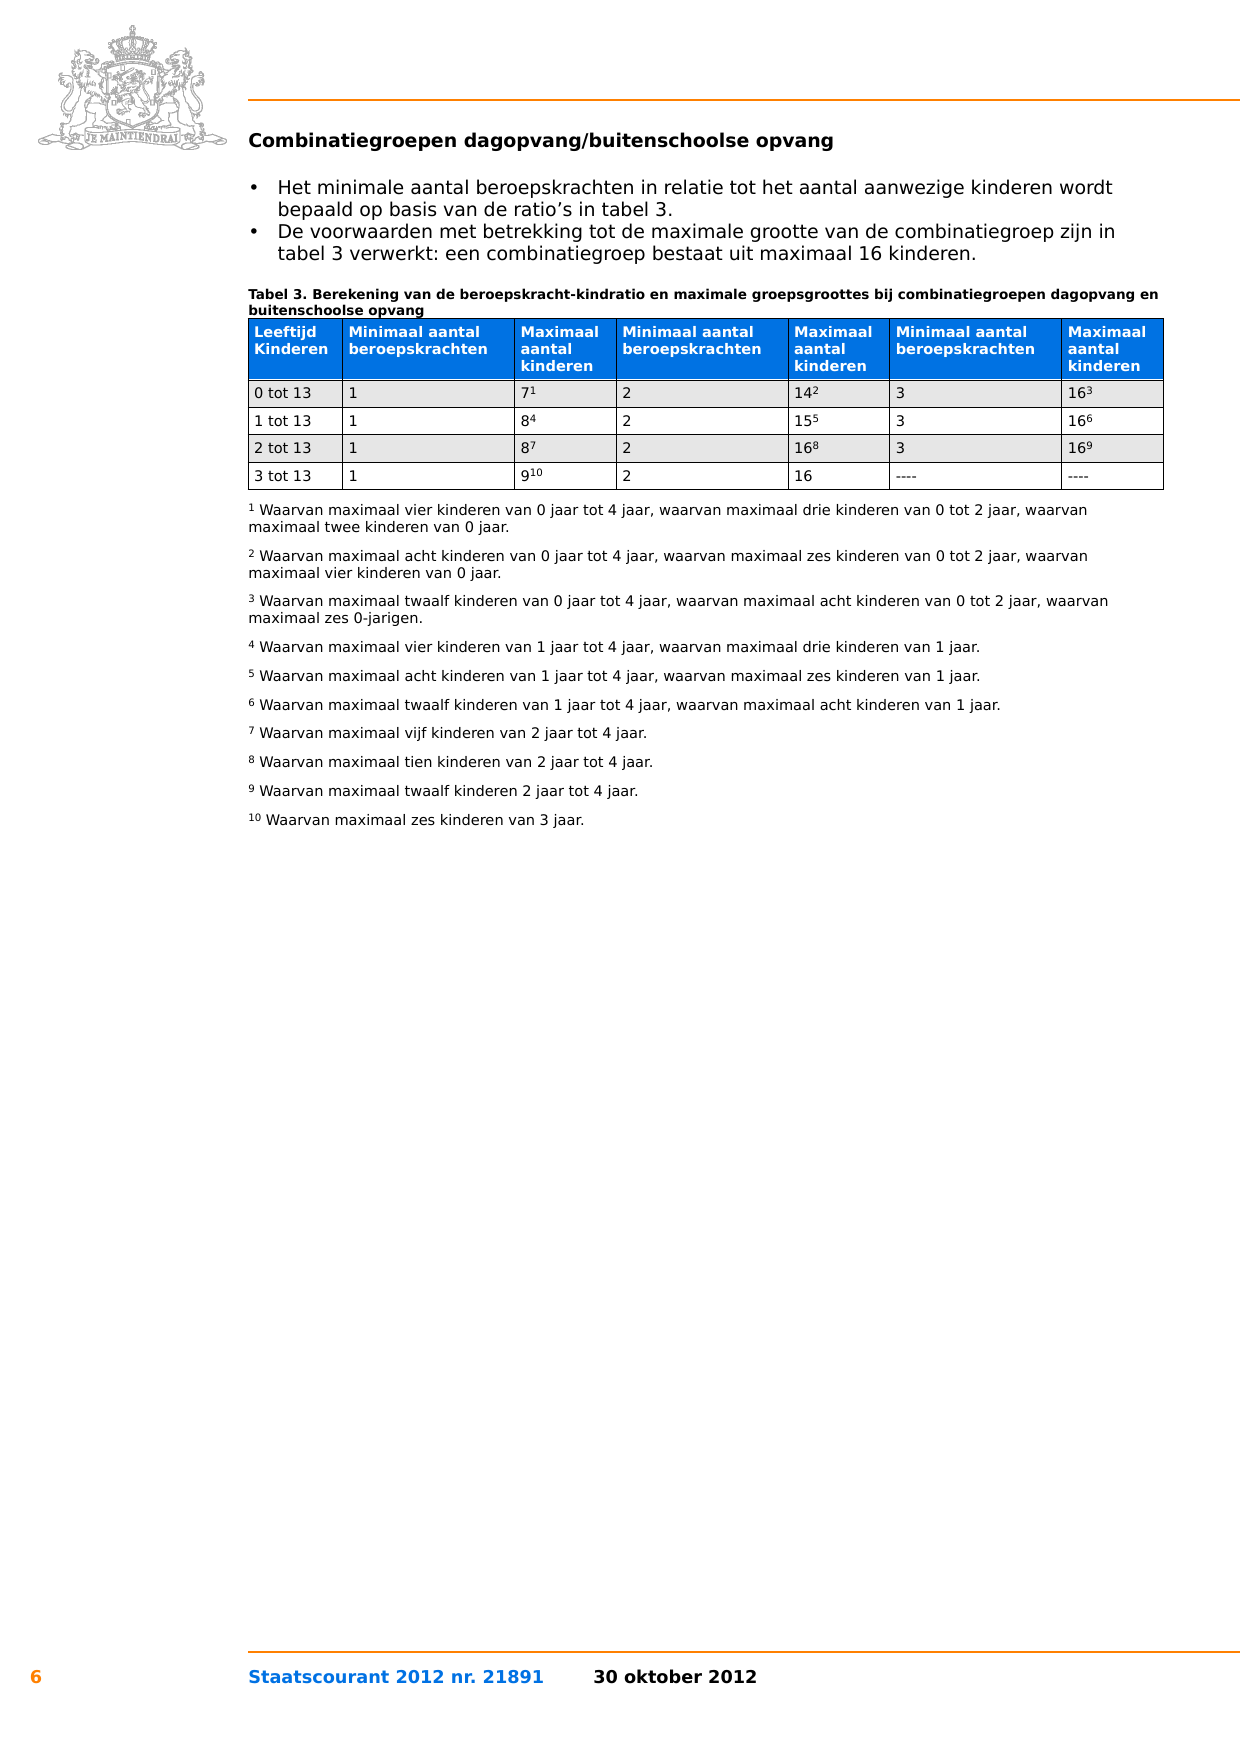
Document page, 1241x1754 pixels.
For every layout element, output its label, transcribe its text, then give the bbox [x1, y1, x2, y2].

table_cell ---- [890, 463, 1061, 489]
table_header Tabel 3. Berekening van de beroepskracht-kindratio en maximale groepsgroottes bij combinatiegroepen dagopvang en buitenschoolse opvang [248, 287, 1163, 318]
text • Het minimale aantal beroepskrachten in relatie tot het aantal aanwezige kinderen wordt bepaald op basis van de ratio’s in tabel 3. [248, 177, 1163, 221]
table_cell 3 [890, 435, 1061, 462]
table_cell 1 [343, 381, 514, 407]
table_cell 16 [789, 463, 889, 489]
table_cell 168 [789, 435, 889, 462]
table_cell Minimaal aantal beroepskrachten [617, 319, 788, 379]
table_cell 84 [515, 408, 616, 434]
subtitle Combinatiegroepen dagopvang/buitenschoolse opvang [248, 130, 1163, 152]
table_cell 1 [343, 435, 514, 462]
table_cell 1 Waarvan maximaal vier kinderen van 0 jaar tot 4 jaar, waarvan maximaal drie kinderen van 0 tot 2 jaar, waarvan maximaal twee kinderen van 0 jaar. 2 Waarvan maximaal acht kinderen van 0 jaar tot 4 jaar, waarvan maximaal zes kinderen van 0 tot 2 jaar, waarvan maximaal vier kinderen van 0 jaar. 3 Waarvan maximaal twaalf kinderen van 0 jaar tot 4 jaar, waarvan maximaal acht kinderen van 0 tot 2 jaar, waarvan maximaal zes 0-jarigen. 4 Waarvan maximaal vier kinderen van 1 jaar tot 4 jaar, waarvan maximaal drie kinderen van 1 jaar. 5 Waarvan maximaal acht kinderen van 1 jaar tot 4 jaar, waarvan maximaal zes kinderen van 1 jaar. 6 Waarvan maximaal twaalf kinderen van 1 jaar tot 4 jaar, waarvan maximaal acht kinderen van 1 jaar. 7 Waarvan maximaal vijf kinderen van 2 jaar tot 4 jaar. 8 Waarvan maximaal tien kinderen van 2 jaar tot 4 jaar. 9 Waarvan maximaal twaalf kinderen 2 jaar tot 4 jaar. 10 Waarvan maximaal zes kinderen van 3 jaar. [248, 490, 1163, 828]
table_cell 169 [1062, 435, 1163, 462]
table_cell Leeftijd Kinderen [249, 319, 342, 379]
table_cell 71 [515, 381, 616, 407]
table_cell 2 [617, 463, 788, 489]
table_cell 2 [617, 435, 788, 462]
table_cell 2 [617, 381, 788, 407]
table_cell 3 [890, 381, 1061, 407]
table_cell 3 tot 13 [249, 463, 342, 489]
table_cell Maximaal aantal kinderen [1062, 319, 1163, 379]
table_cell 1 [343, 463, 514, 489]
table_cell ---- [1062, 463, 1163, 489]
table_cell Maximaal aantal kinderen [515, 319, 616, 379]
table_cell 87 [515, 435, 616, 462]
table_cell 0 tot 13 [249, 381, 342, 407]
table_cell 1 tot 13 [249, 408, 342, 434]
picture [38, 25, 227, 150]
text • De voorwaarden met betrekking tot de maximale grootte van de combinatiegroep zijn in tabel 3 verwerkt: een combinatiegroep bestaat uit maximaal 16 kinderen. [248, 221, 1163, 265]
table_cell Minimaal aantal beroepskrachten [890, 319, 1061, 379]
table_cell 3 [890, 408, 1061, 434]
table_cell 910 [515, 463, 616, 489]
table_cell 163 [1062, 381, 1163, 407]
table_cell 2 [617, 408, 788, 434]
table_cell 166 [1062, 408, 1163, 434]
table_cell 1 [343, 408, 514, 434]
table_cell Maximaal aantal kinderen [789, 319, 889, 379]
table_cell Minimaal aantal beroepskrachten [343, 319, 514, 379]
table_cell 2 tot 13 [249, 435, 342, 462]
table_cell 155 [789, 408, 889, 434]
table_cell 142 [789, 381, 889, 407]
